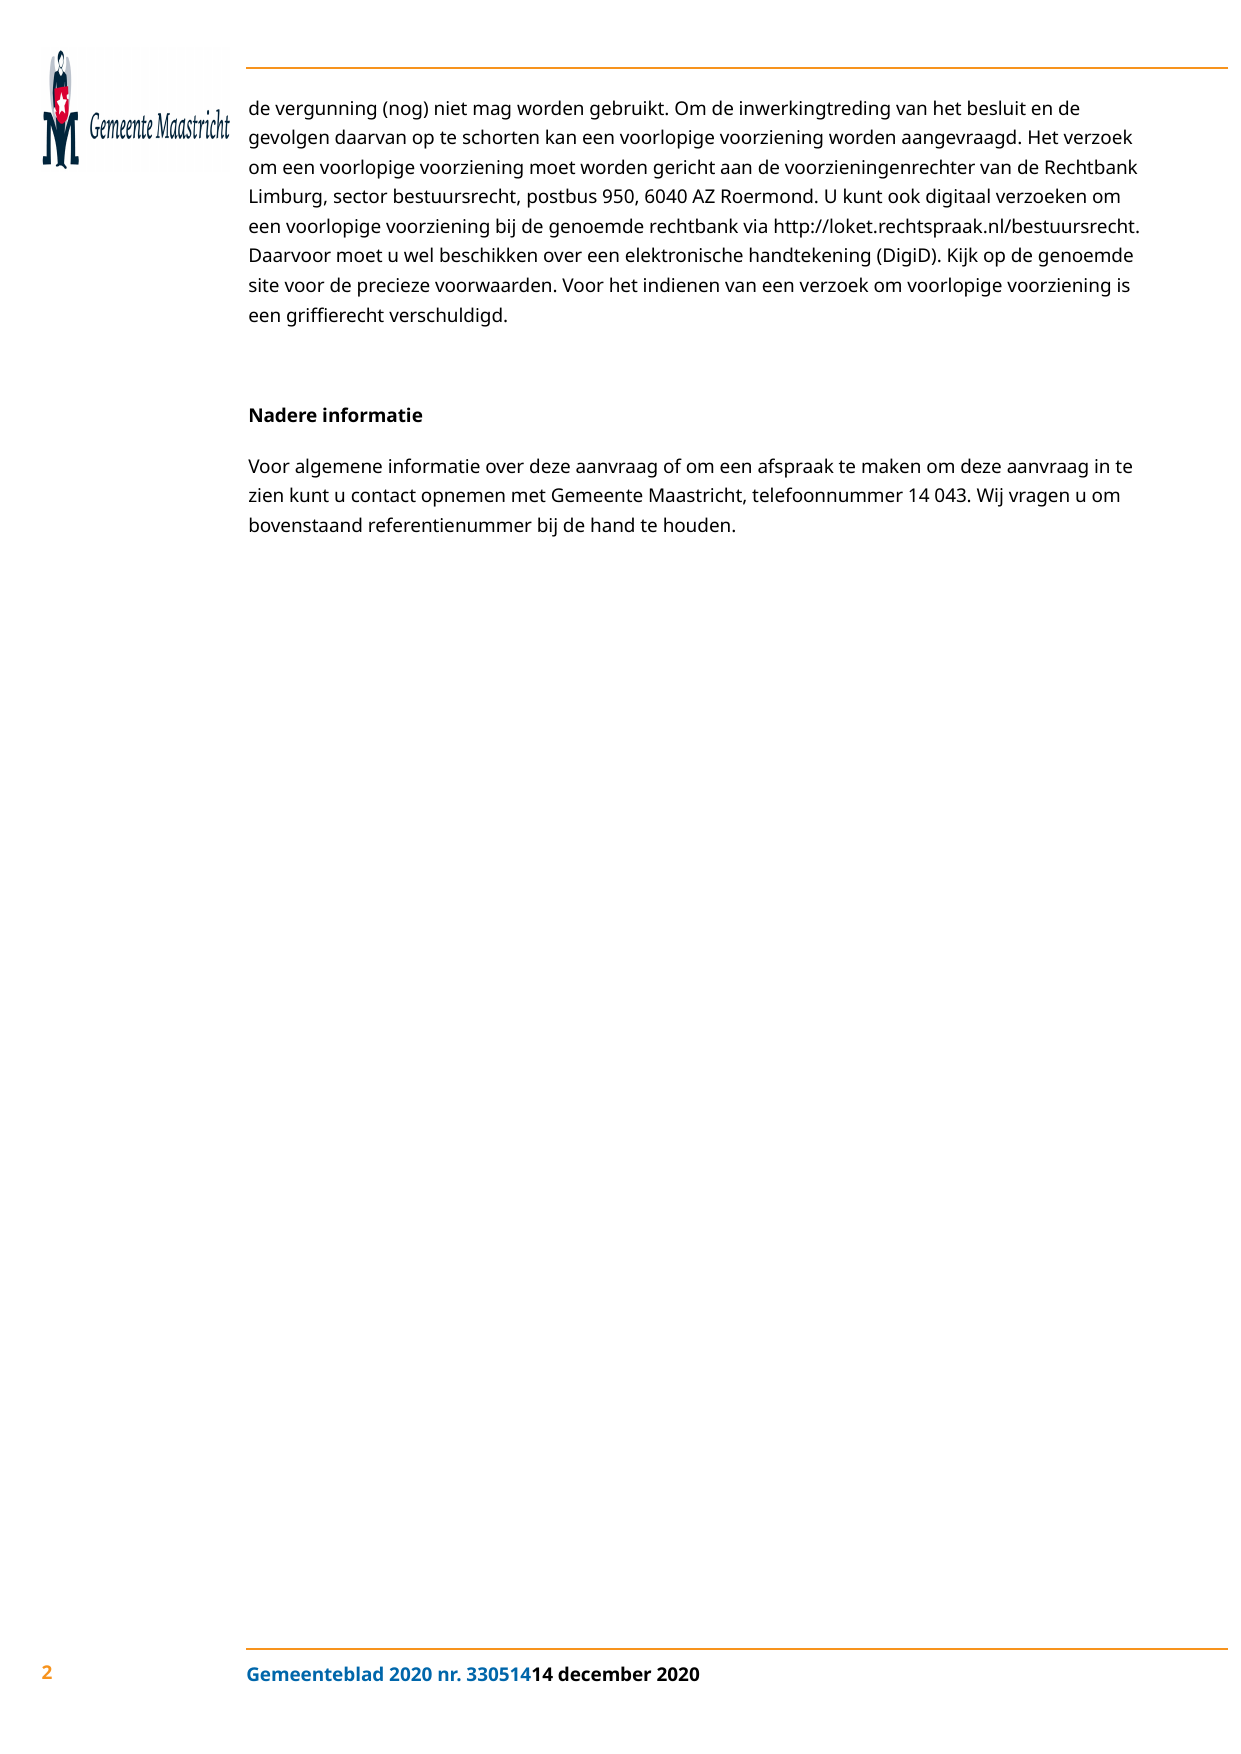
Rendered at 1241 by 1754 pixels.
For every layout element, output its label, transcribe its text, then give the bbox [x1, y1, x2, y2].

text de vergunning (nog) niet mag worden gebruikt. Om de inwerkingtreding van het besluit en de gevolgen daarvan op te schorten kan een voorlopige voorziening worden aangevraagd. Het verzoek om een voorlopige voorziening moet worden gericht aan de voorzieningenrechter van de Rechtbank Limburg, sector bestuursrecht, postbus 950, 6040 AZ Roermond. U kunt ook digitaal verzoeken om een voorlopige voorziening bij de genoemde rechtbank via http://loket.rechtspraak.nl/bestuursrecht. Daarvoor moet u wel beschikken over een elektronische handtekening (DigiD). Kijk op de genoemde site voor de precieze voorwaarden. Voor het indienen van een verzoek om voorlopige voorziening is een griffierecht verschuldigd. [248, 95, 1152, 328]
text Voor algemene informatie over deze aanvraag of om een afspraak te maken om deze aanvraag in te zien kunt u contact opnemen met Gemeente Maastricht, telefoonnummer 14 043. Wij vragen u om bovenstaand referentienummer bij de hand te houden. [248, 453, 1152, 538]
text Nadere informatie [248, 403, 1152, 428]
picture [41, 47, 231, 172]
